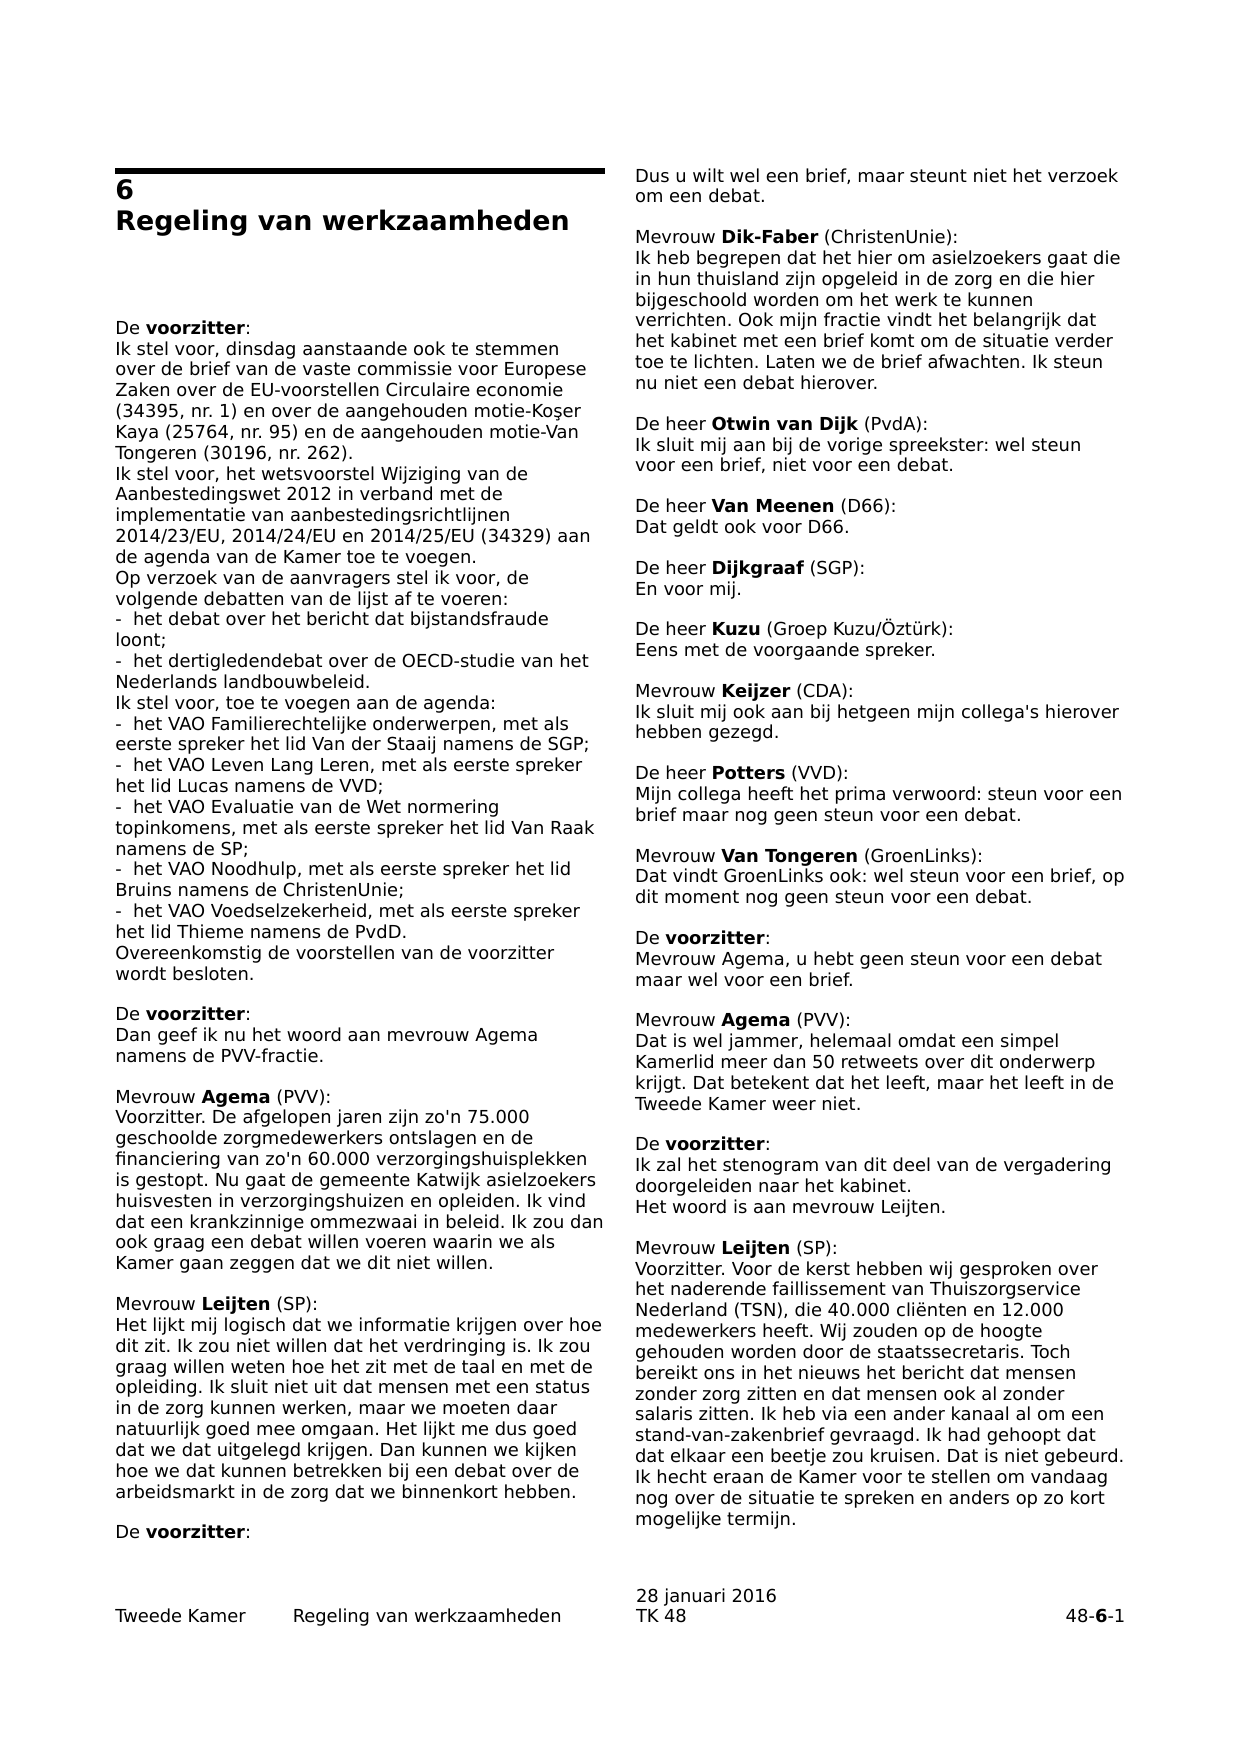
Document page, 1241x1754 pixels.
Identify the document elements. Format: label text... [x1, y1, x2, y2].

text Ik stel voor, het wetsvoorstel Wijziging van de Aanbestedingswet 2012 in verband met de implementatie van aanbestedingsrichtlijnen 2014/23/EU, 2014/24/EU en 2014/25/EU (34329) aan de agenda van de Kamer toe te voegen. [115, 463, 605, 567]
text Eens met de voorgaande spreker. [635, 640, 1125, 661]
text Dat geldt ook voor D66. [635, 517, 1125, 537]
list het dertigledendebat over de OECD-studie van het Nederlands landbouwbeleid. [115, 651, 605, 692]
text Ik sluit mij ook aan bij hetgeen mijn collega's hierover hebben gezegd. [635, 701, 1125, 743]
text Mevrouw Agema (PVV): [635, 1010, 1125, 1031]
text Mevrouw Keijzer (CDA): [635, 681, 1125, 701]
text De heer Otwin van Dijk (PvdA): [635, 413, 1125, 434]
text Overeenkomstig de voorstellen van de voorzitter wordt besloten. [115, 942, 605, 984]
text De heer Kuzu (Groep Kuzu/Öztürk): [635, 619, 1125, 640]
text Ik stel voor, toe te voegen aan de agenda: [115, 692, 605, 713]
text Op verzoek van de aanvragers stel ik voor, de volgende debatten van de lijst af te voeren: [115, 567, 605, 609]
text Ik stel voor, dinsdag aanstaande ook te stemmen over de brief van de vaste commissie voor Europese Zaken over de EU-voorstellen Circulaire economie (34395, nr. 1) en over de aangehouden motie-Koşer Kaya (25764, nr. 95) en de aangehouden motie-Van Tongeren (30196, nr. 262). [115, 338, 605, 463]
text Mevrouw Leijten (SP): [115, 1294, 605, 1315]
list het VAO Noodhulp, met als eerste spreker het lid Bruins namens de ChristenUnie; [115, 859, 605, 901]
text Ik heb begrepen dat het hier om asielzoekers gaat die in hun thuisland zijn opgeleid in de zorg en die hier bijgeschoold worden om het werk te kunnen verrichten. Ook mijn fractie vindt het belangrijk dat het kabinet met een brief komt om de situatie verder toe te lichten. Laten we de brief afwachten. Ik steun nu niet een debat hierover. [635, 248, 1125, 393]
text De voorzitter: [115, 1004, 605, 1025]
text De heer Potters (VVD): [635, 763, 1125, 784]
text Mevrouw Agema, u hebt geen steun voor een debat maar wel voor een brief. [635, 948, 1125, 990]
text Mevrouw Van Tongeren (GroenLinks): [635, 845, 1125, 866]
list het debat over het bericht dat bijstandsfraude loont; [115, 609, 605, 651]
text Ik sluit mij aan bij de vorige spreekster: wel steun voor een brief, niet voor een debat. [635, 434, 1125, 476]
text De voorzitter: [115, 1522, 605, 1543]
text De voorzitter: [115, 318, 605, 338]
list het VAO Voedselzekerheid, met als eerste spreker het lid Thieme namens de PvdD. [115, 901, 605, 942]
text Het lijkt mij logisch dat we informatie krijgen over hoe dit zit. Ik zou niet willen dat het verdringing is. Ik zou graag willen weten hoe het zit met de taal en met de opleiding. Ik sluit niet uit dat mensen met een status in de zorg kunnen werken, maar we moeten daar natuurlijk goed mee omgaan. Het lijkt me dus goed dat we dat uitgelegd krijgen. Dan kunnen we kijken hoe we dat kunnen betrekken bij een debat over de arbeidsmarkt in de zorg dat we binnenkort hebben. [115, 1315, 605, 1502]
text Het woord is aan mevrouw Leijten. [635, 1197, 1125, 1217]
text De heer Dijkgraaf (SGP): [635, 557, 1125, 578]
text De heer Van Meenen (D66): [635, 496, 1125, 517]
text Mevrouw Dik-Faber (ChristenUnie): [635, 227, 1125, 248]
text Dat is wel jammer, helemaal omdat een simpel Kamerlid meer dan 50 retweets over dit onderwerp krijgt. Dat betekent dat het leeft, maar het leeft in de Tweede Kamer weer niet. [635, 1031, 1125, 1114]
text En voor mij. [635, 578, 1125, 599]
text Voorzitter. De afgelopen jaren zijn zo'n 75.000 geschoolde zorgmedewerkers ontslagen en de financiering van zo'n 60.000 verzorgingshuisplekken is gestopt. Nu gaat de gemeente Katwijk asielzoekers huisvesten in verzorgingshuizen en opleiden. Ik vind dat een krankzinnige ommezwaai in beleid. Ik zou dan ook graag een debat willen voeren waarin we als Kamer gaan zeggen dat we dit niet willen. [115, 1107, 605, 1274]
list het VAO Leven Lang Leren, met als eerste spreker het lid Lucas namens de VVD; [115, 755, 605, 797]
list het VAO Evaluatie van de Wet normering topinkomens, met als eerste spreker het lid Van Raak namens de SP; [115, 797, 605, 859]
text Mijn collega heeft het prima verwoord: steun voor een brief maar nog geen steun voor een debat. [635, 784, 1125, 825]
text Mevrouw Leijten (SP): [635, 1237, 1125, 1258]
text Mevrouw Agema (PVV): [115, 1087, 605, 1107]
text Dan geef ik nu het woord aan mevrouw Agema namens de PVV-fractie. [115, 1025, 605, 1067]
title 6 Regeling van werkzaamheden [115, 174, 605, 237]
text De voorzitter: [635, 928, 1125, 948]
text De voorzitter: [635, 1134, 1125, 1155]
text Ik zal het stenogram van dit deel van de vergadering doorgeleiden naar het kabinet. [635, 1155, 1125, 1197]
text Dat vindt GroenLinks ook: wel steun voor een brief, op dit moment nog geen steun voor een debat. [635, 866, 1125, 908]
text Voorzitter. Voor de kerst hebben wij gesproken over het naderende faillissement van Thuiszorgservice Nederland (TSN), die 40.000 cliënten en 12.000 medewerkers heeft. Wij zouden op de hoogte gehouden worden door de staatssecretaris. Toch bereikt ons in het nieuws het bericht dat mensen zonder zorg zitten en dat mensen ook al zonder salaris zitten. Ik heb via een ander kanaal al om een stand-van-zakenbrief gevraagd. Ik had gehoopt dat dat elkaar een beetje zou kruisen. Dat is niet gebeurd. Ik hecht eraan de Kamer voor te stellen om vandaag nog over de situatie te spreken en anders op zo kort mogelijke termijn. [635, 1258, 1125, 1529]
text Dus u wilt wel een brief, maar steunt niet het verzoek om een debat. [635, 165, 1125, 207]
list het VAO Familierechtelijke onderwerpen, met als eerste spreker het lid Van der Staaij namens de SGP; [115, 713, 605, 755]
